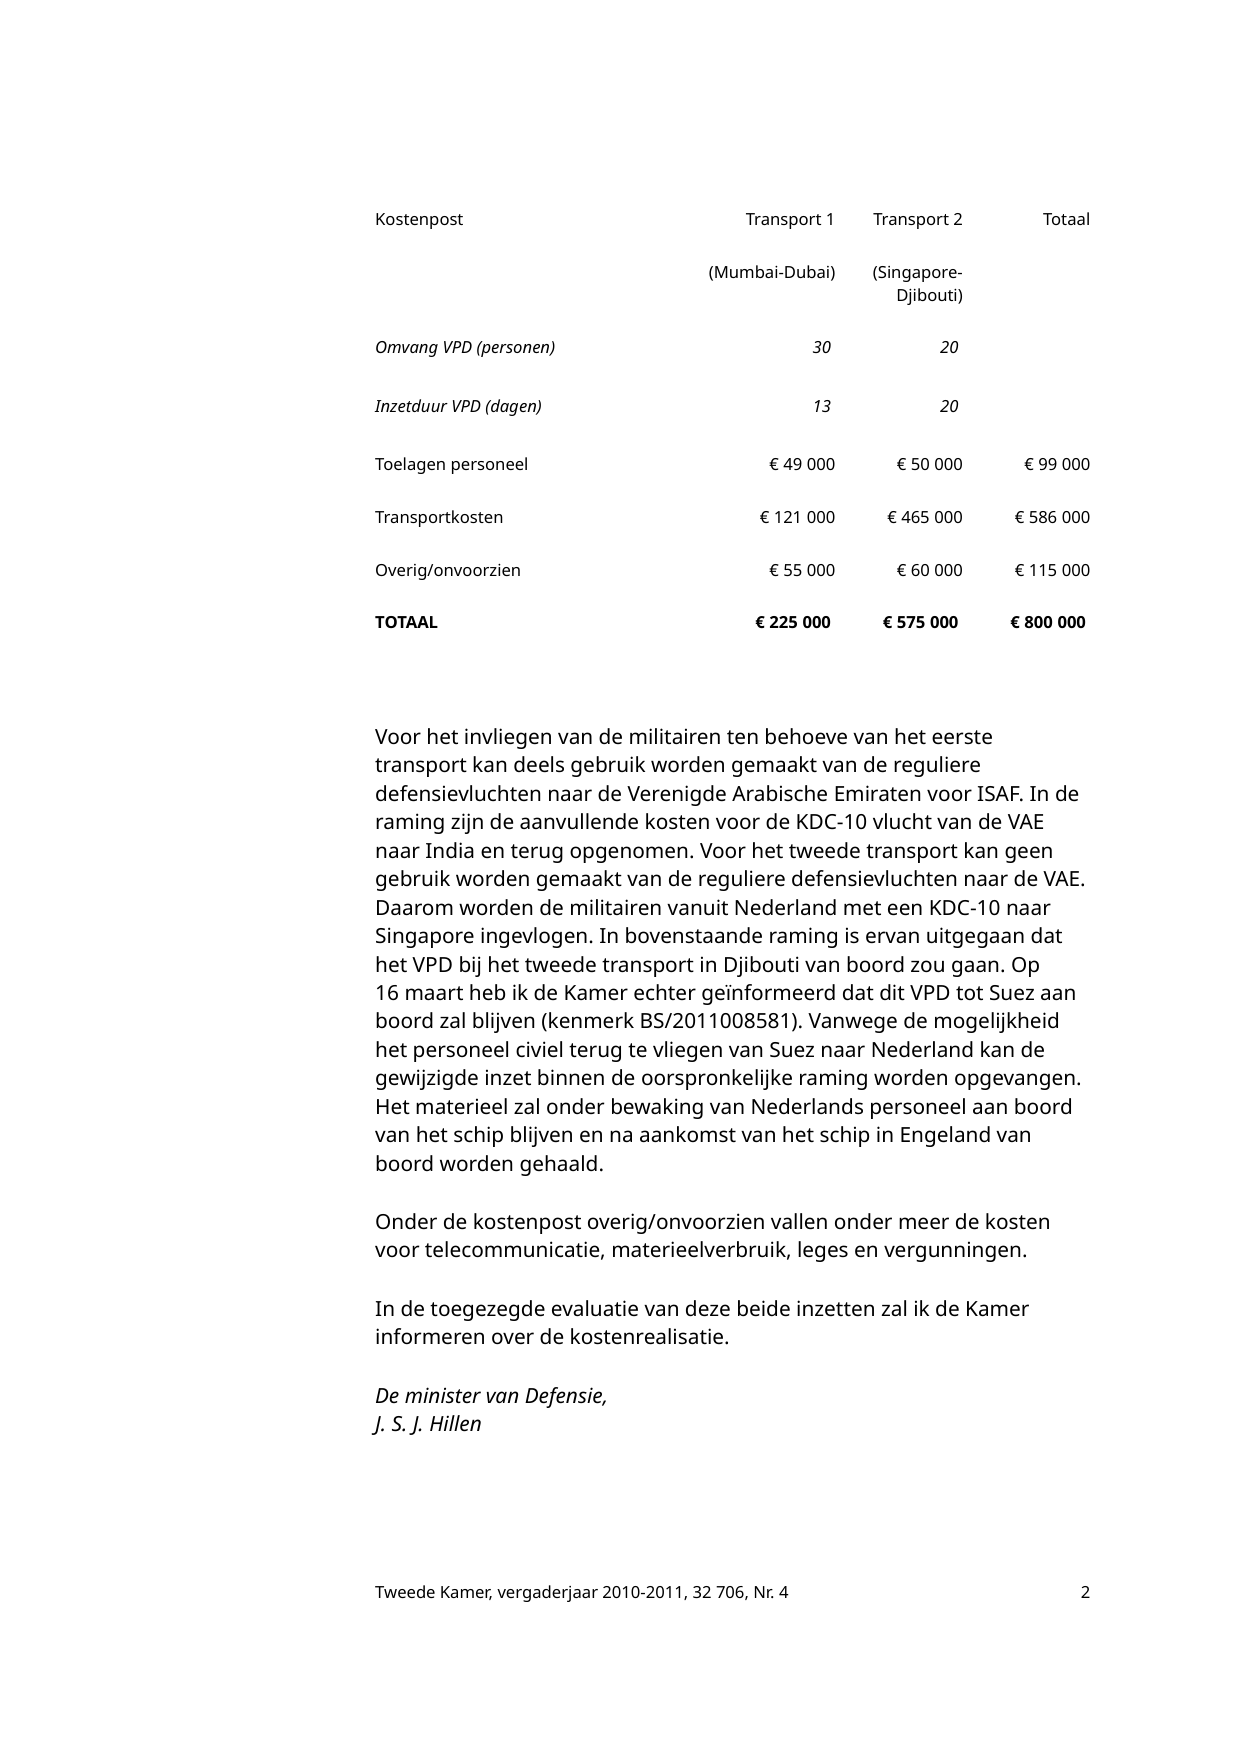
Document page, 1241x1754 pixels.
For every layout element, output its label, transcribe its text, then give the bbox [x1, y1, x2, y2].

text Voor het invliegen van de militairen ten behoeve van het eerste transport kan deels gebruik worden gemaakt van de reguliere defensievluchten naar de Verenigde Arabische Emiraten voor ISAF. In de raming zijn de aanvullende kosten voor de KDC-10 vlucht van de VAE naar India en terug opgenomen. Voor het tweede transport kan geen gebruik worden gemaakt van de reguliere defensievluchten naar de VAE. Daarom worden de militairen vanuit Nederland met een KDC-10 naar Singapore ingevlogen. In bovenstaande raming is ervan uitgegaan dat het VPD bij het tweede transport in Djibouti van boord zou gaan. Op 16 maart heb ik de Kamer echter geïnformeerd dat dit VPD tot Suez aan boord zal blijven (kenmerk BS/2011008581). Vanwege de mogelijkheid het personeel civiel terug te vliegen van Suez naar Nederland kan de gewijzigde inzet binnen de oorspronkelijke raming worden opgevangen. Het materieel zal onder bewaking van Nederlands personeel aan boord van het schip blijven en na aankomst van het schip in Engeland van boord worden gehaald. [375, 722, 1090, 1177]
table_cell 20 [835, 336, 963, 394]
text De minister van Defensie, [375, 1381, 1090, 1409]
table_cell € 121 000 [708, 506, 835, 558]
table_cell [963, 336, 1090, 394]
table_cell 20 [835, 395, 963, 453]
table_cell € 99 000 [963, 453, 1090, 506]
table_header Kostenpost [375, 208, 708, 336]
table_cell TOTAAL [375, 611, 708, 664]
text In de toegezegde evaluatie van deze beide inzetten zal ik de Kamer informeren over de kostenrealisatie. [375, 1294, 1090, 1351]
table_cell € 50 000 [835, 453, 963, 506]
text J. S. J. Hillen [375, 1409, 1090, 1438]
table_cell € 60 000 [835, 558, 963, 611]
table_cell € 465 000 [835, 506, 963, 558]
table_cell € 49 000 [708, 453, 835, 506]
text Onder de kostenpost overig/onvoorzien vallen onder meer de kosten voor telecommunicatie, materieelverbruik, leges en vergunningen. [375, 1207, 1090, 1264]
table_cell 13 [708, 395, 835, 453]
table_cell 30 [708, 336, 835, 394]
table_cell Omvang VPD (personen) [375, 336, 708, 394]
table_cell Overig/onvoorzien [375, 558, 708, 611]
table_cell € 115 000 [963, 558, 1090, 611]
table_cell € 575 000 [835, 611, 963, 664]
table_cell Transportkosten [375, 506, 708, 558]
table_header Transport 2 (Singapore-Djibouti) [835, 208, 963, 336]
table_header Totaal [963, 208, 1090, 336]
table_cell € 800 000 [963, 611, 1090, 664]
table_cell Inzetduur VPD (dagen) [375, 395, 708, 453]
table_cell € 55 000 [708, 558, 835, 611]
table_cell Toelagen personeel [375, 453, 708, 506]
table_cell € 586 000 [963, 506, 1090, 558]
table_cell € 225 000 [708, 611, 835, 664]
table_cell [963, 395, 1090, 453]
table_header Transport 1 (Mumbai-Dubai) [708, 208, 835, 336]
